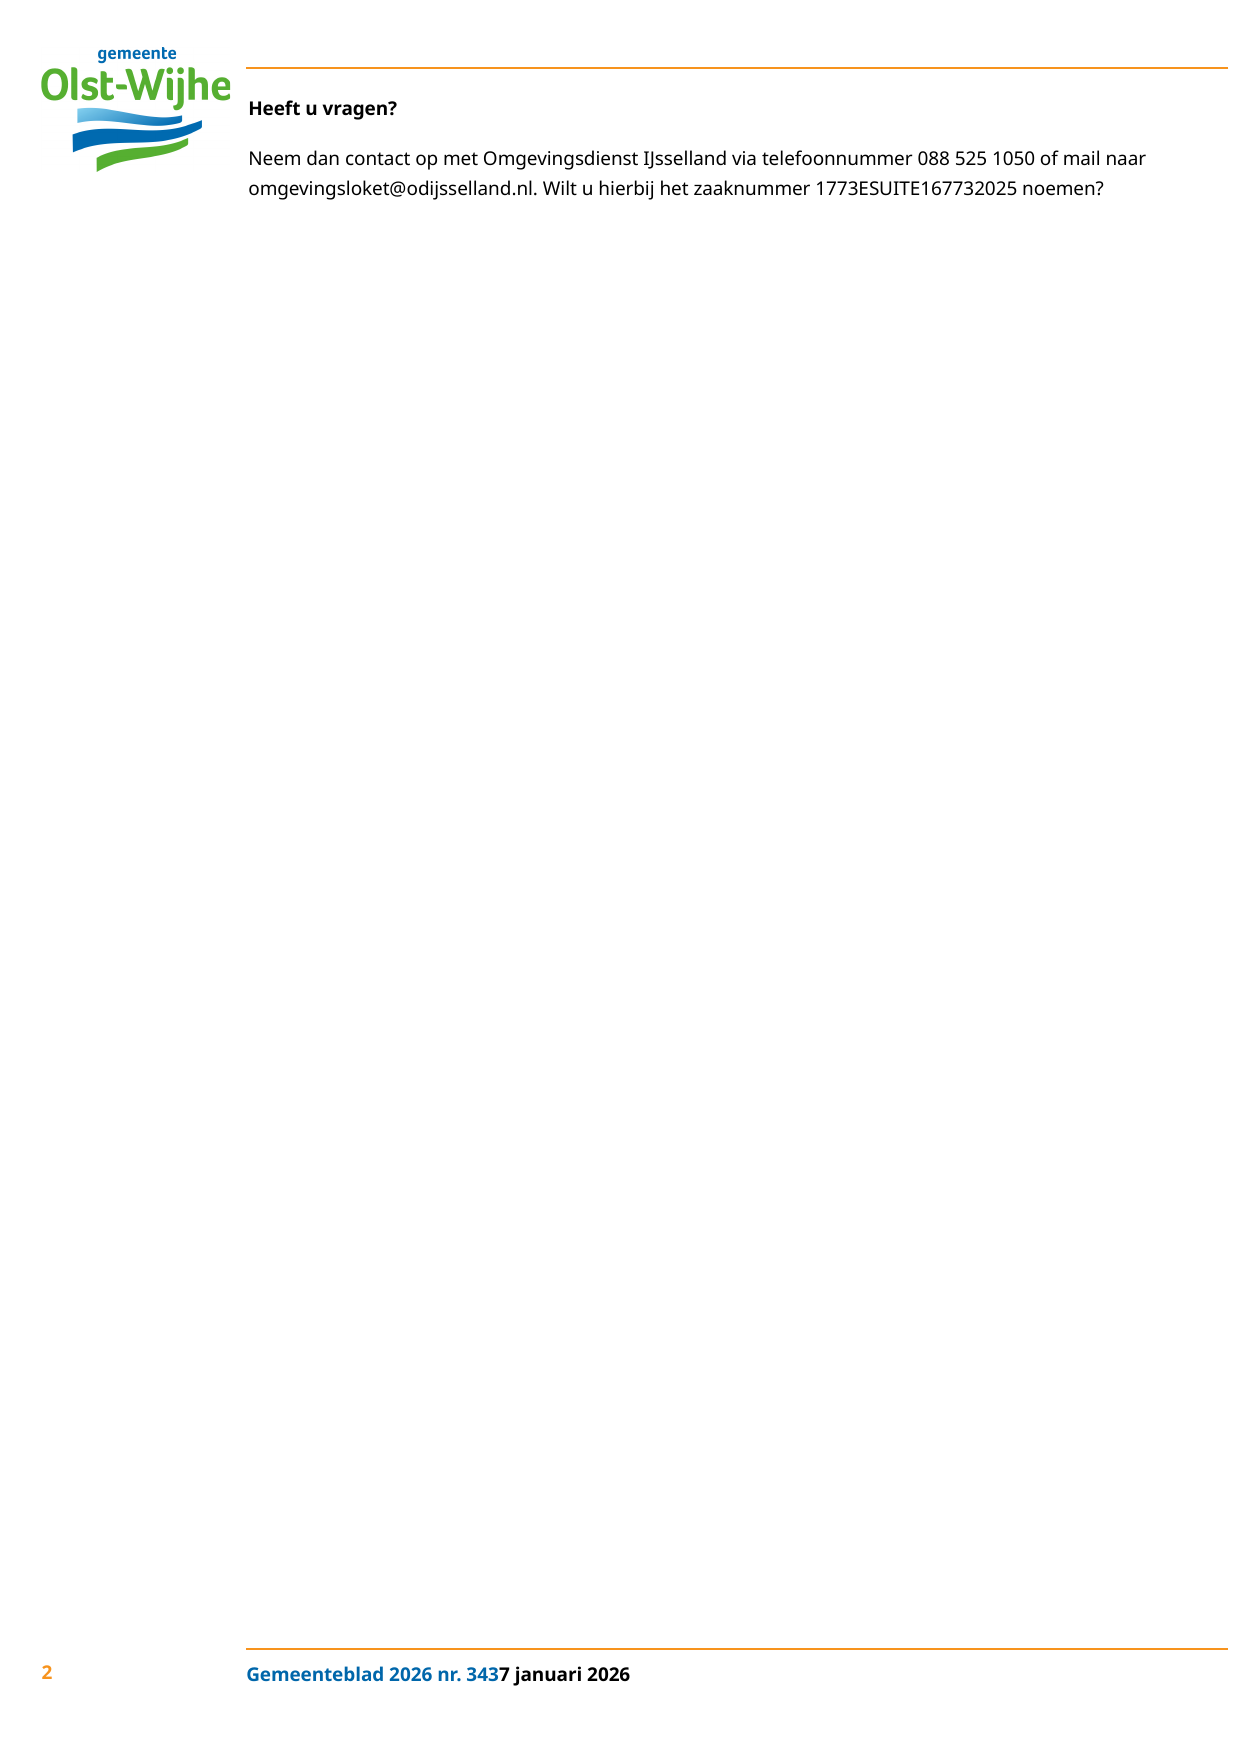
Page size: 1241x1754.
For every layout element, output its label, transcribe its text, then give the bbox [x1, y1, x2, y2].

picture [41, 47, 231, 172]
text Heeft u vragen? [248, 95, 1152, 121]
text Neem dan contact op met Omgevingsdienst IJsselland via telefoonnummer 088 525 1050 of mail naar omgevingsloket@odijsselland.nl. Wilt u hierbij het zaaknummer 1773ESUITE167732025 noemen? [248, 145, 1152, 201]
